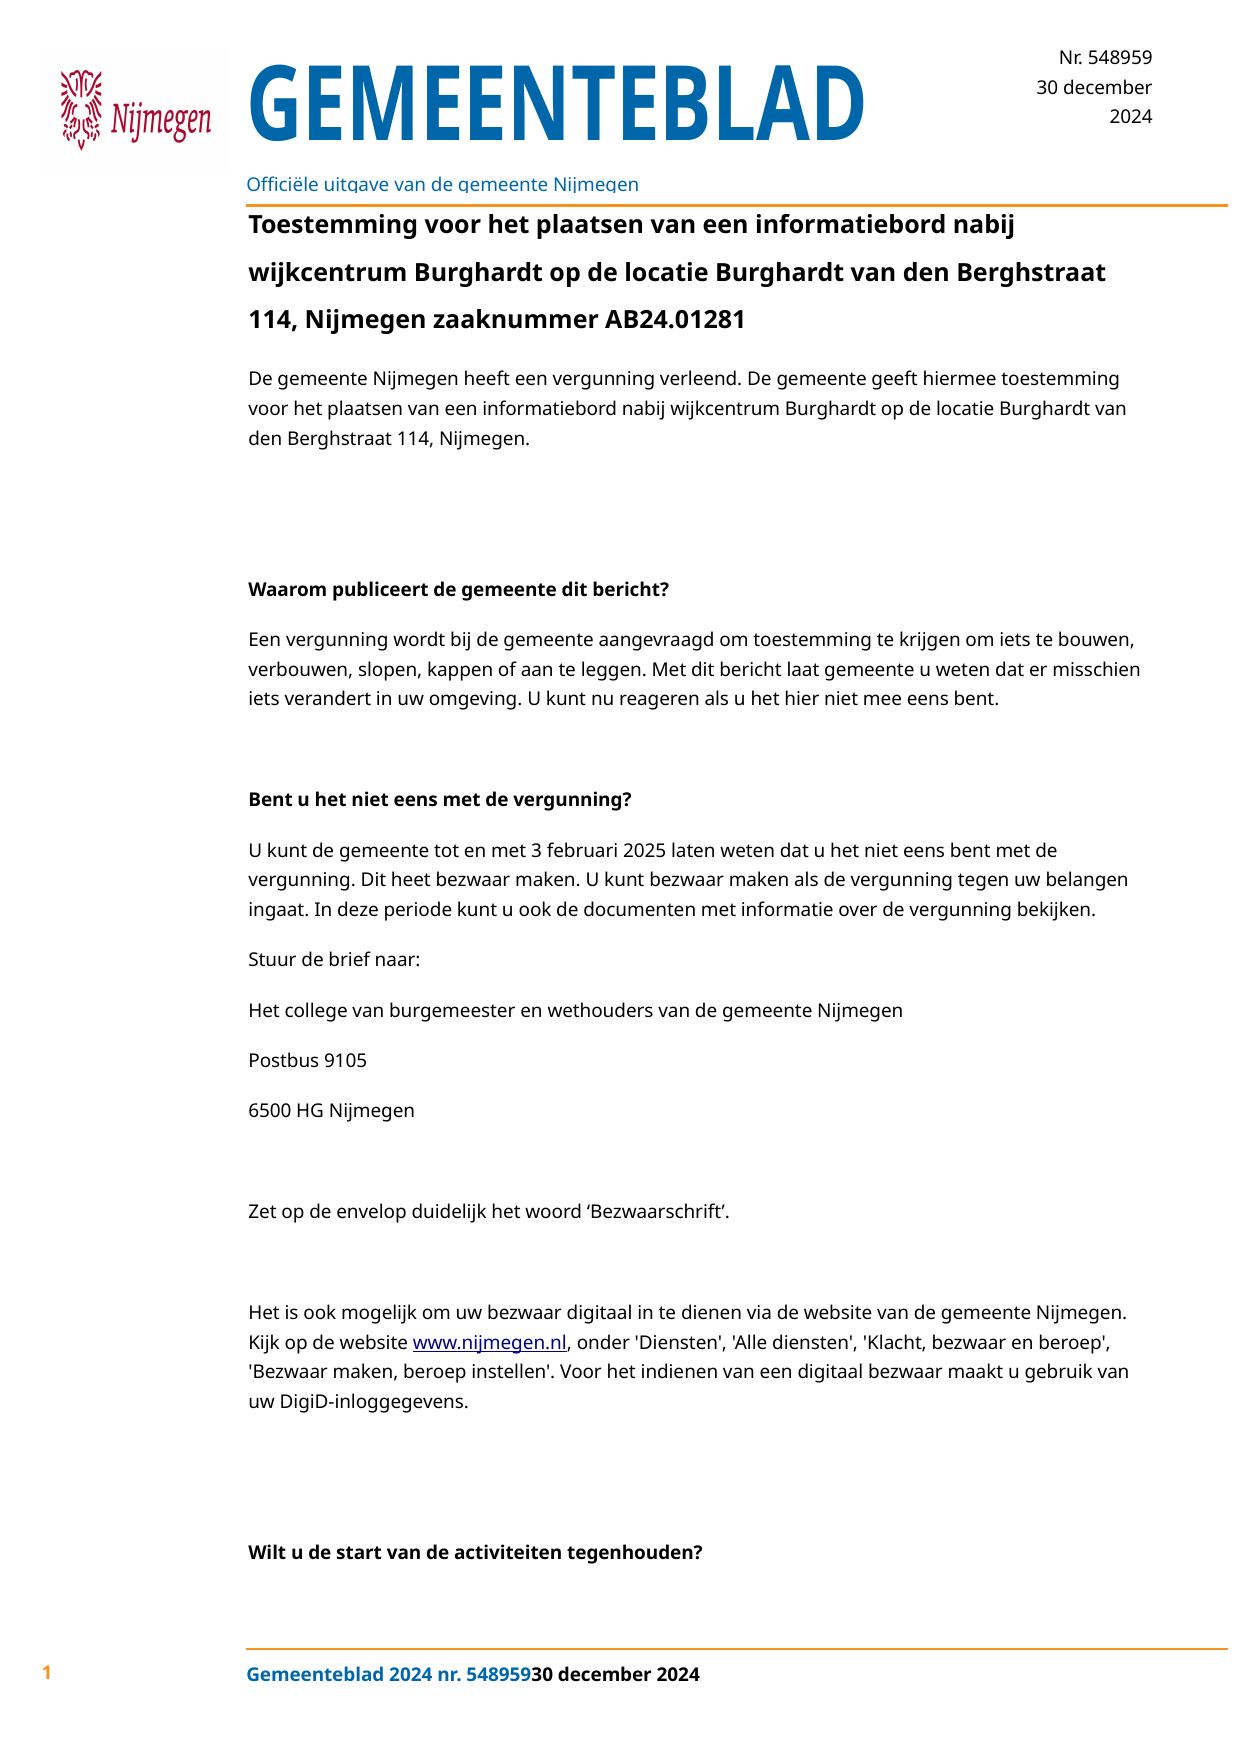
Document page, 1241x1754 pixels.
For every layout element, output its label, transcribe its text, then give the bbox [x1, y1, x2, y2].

text Het is ook mogelijk om uw bezwaar digitaal in te dienen via de website van de gemeente Nijmegen. Kijk op de website www.nijmegen.nl, onder 'Diensten', 'Alle diensten', 'Klacht, bezwaar en beroep', 'Bezwaar maken, beroep instellen'. Voor het indienen van een digitaal bezwaar maakt u gebruik van uw DigiD-inloggegevens. [248, 1299, 1152, 1414]
text Zet op de envelop duidelijk het woord ‘Bezwaarschrift’. [248, 1198, 1152, 1224]
text Een vergunning wordt bij de gemeente aangevraagd om toestemming te krijgen om iets te bouwen, verbouwen, slopen, kappen of aan te leggen. Met dit bericht laat gemeente u weten dat er misschien iets verandert in uw omgeving. U kunt nu reageren als u het hier niet mee eens bent. [248, 626, 1152, 711]
text Het college van burgemeester en wethouders van de gemeente Nijmegen [248, 997, 1152, 1022]
text 6500 HG Nijmegen [248, 1098, 1152, 1123]
picture [41, 47, 231, 172]
text Wilt u de start van de activiteiten tegenhouden? [248, 1539, 1152, 1565]
text Stuur de brief naar: [248, 946, 1152, 972]
text Bent u het niet eens met de vergunning? [248, 786, 1152, 812]
text De gemeente Nijmegen heeft een vergunning verleend. De gemeente geeft hiermee toestemming voor het plaatsen van een informatiebord nabij wijkcentrum Burghardt op de locatie Burghardt van den Berghstraat 114, Nijmegen. [248, 366, 1152, 450]
text Waarom publiceert de gemeente dit bericht? [248, 576, 1152, 602]
text U kunt de gemeente tot en met 3 februari 2025 laten weten dat u het niet eens bent met de vergunning. Dit heet bezwaar maken. U kunt bezwaar maken als de vergunning tegen uw belangen ingaat. In deze periode kunt u ook de documenten met informatie over de vergunning bekijken. [248, 837, 1152, 922]
text Toestemming voor het plaatsen van een informatiebord nabij wijkcentrum Burghardt op de locatie Burghardt van den Berghstraat 114, Nijmegen zaaknummer AB24.01281 [248, 207, 1152, 336]
text Postbus 9105 [248, 1047, 1152, 1073]
